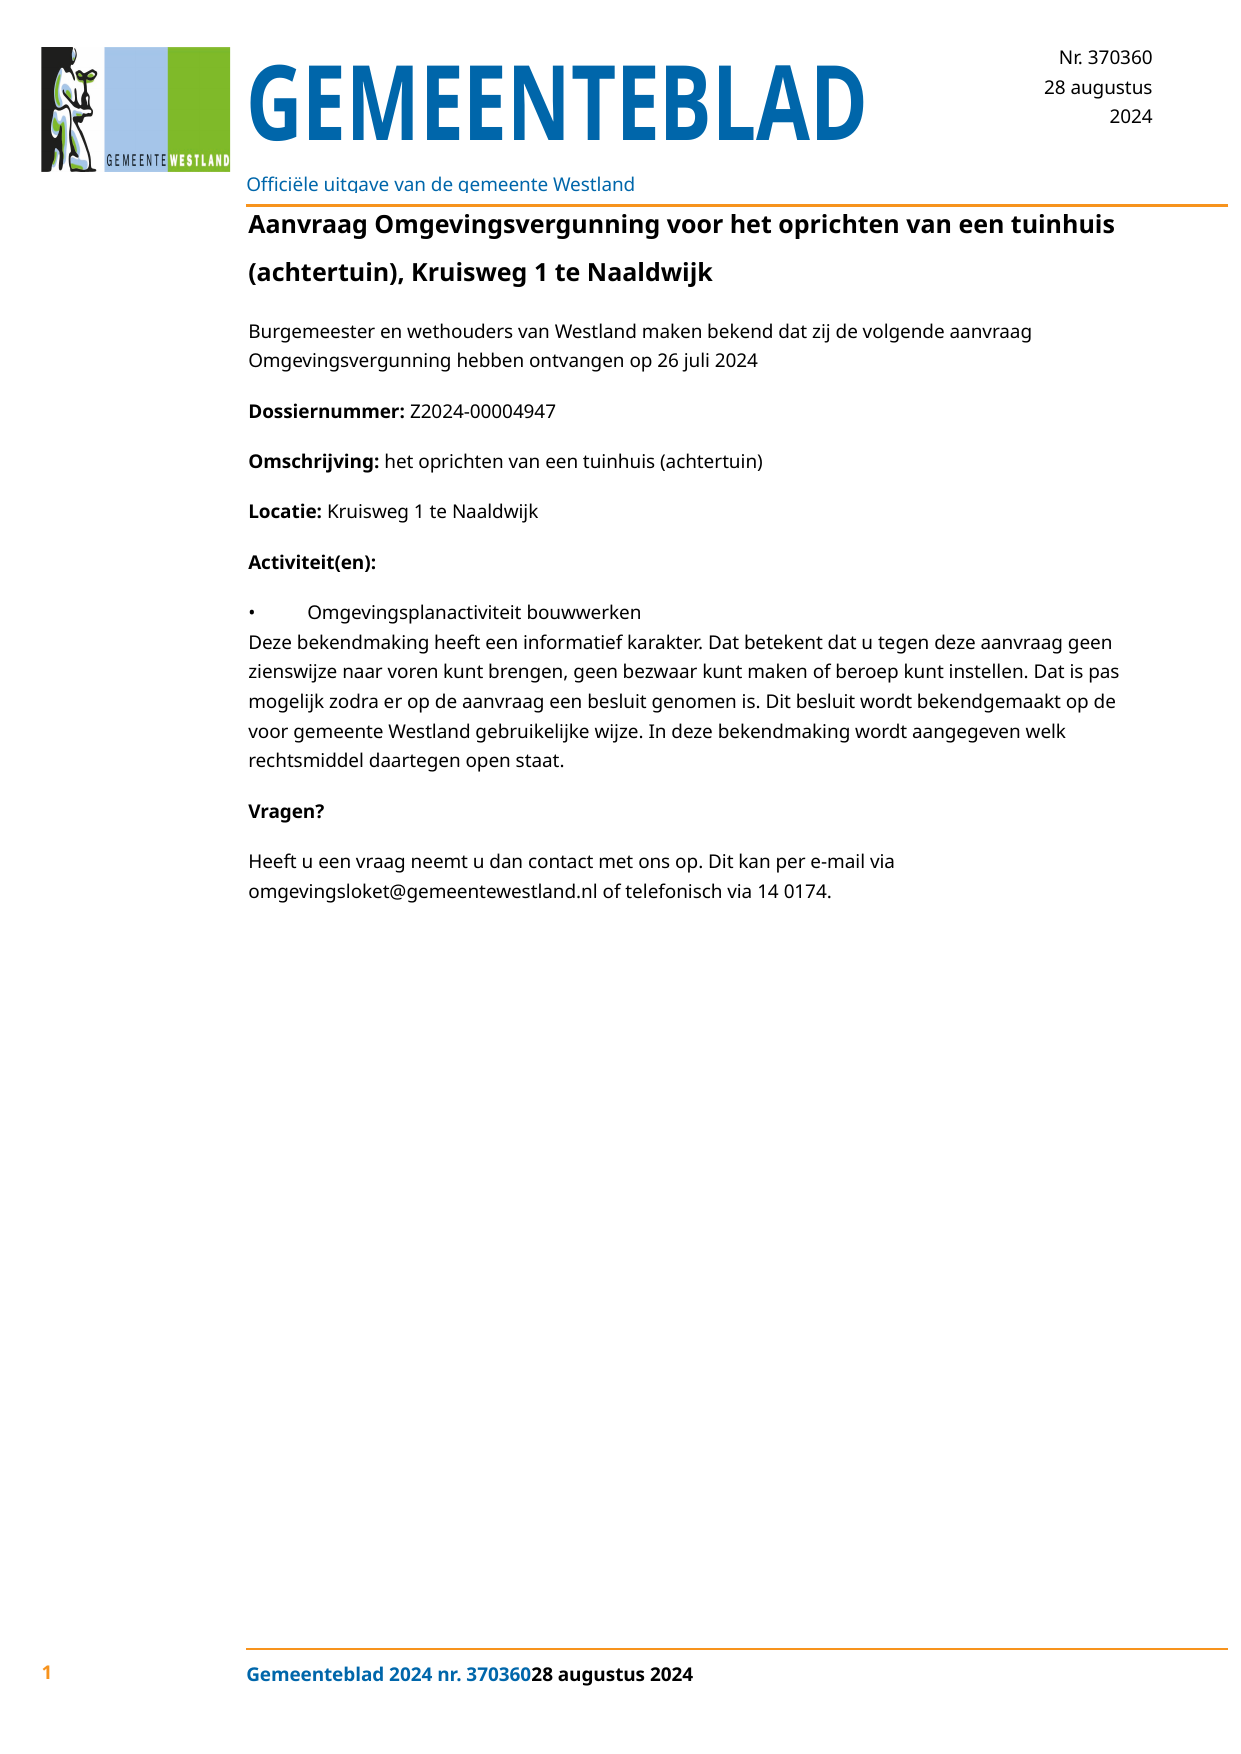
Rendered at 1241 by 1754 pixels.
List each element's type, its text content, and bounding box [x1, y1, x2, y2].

text Burgemeester en wethouders van Westland maken bekend dat zij de volgende aanvraag Omgevingsvergunning hebben ontvangen op 26 juli 2024 [248, 318, 1152, 373]
text Dossiernummer: Z2024-00004947 [248, 398, 1152, 424]
text Locatie: Kruisweg 1 te Naaldwijk [248, 499, 1152, 524]
text Deze bekendmaking heeft een informatief karakter. Dat betekent dat u tegen deze aanvraag geen zienswijze naar voren kunt brengen, geen bezwaar kunt maken of beroep kunt instellen. Dat is pas mogelijk zodra er op de aanvraag een besluit genomen is. Dit besluit wordt bekendgemaakt op de voor gemeente Westland gebruikelijke wijze. In deze bekendmaking wordt aangegeven welk rechtsmiddel daartegen open staat. [248, 629, 1152, 773]
text Activiteit(en): [248, 549, 1152, 575]
picture [41, 47, 231, 172]
text Vragen? [248, 798, 1152, 824]
text Heeft u een vraag neemt u dan contact met ons op. Dit kan per e-mail via omgevingsloket@gemeentewestland.nl of telefonisch via 14 0174. [248, 848, 1152, 904]
text Aanvraag Omgevingsvergunning voor het oprichten van een tuinhuis (achtertuin), Kruisweg 1 te Naaldwijk [248, 207, 1152, 288]
text Omschrijving: het oprichten van een tuinhuis (achtertuin) [248, 448, 1152, 474]
list Omgevingsplanactiviteit bouwwerken [248, 599, 1152, 625]
